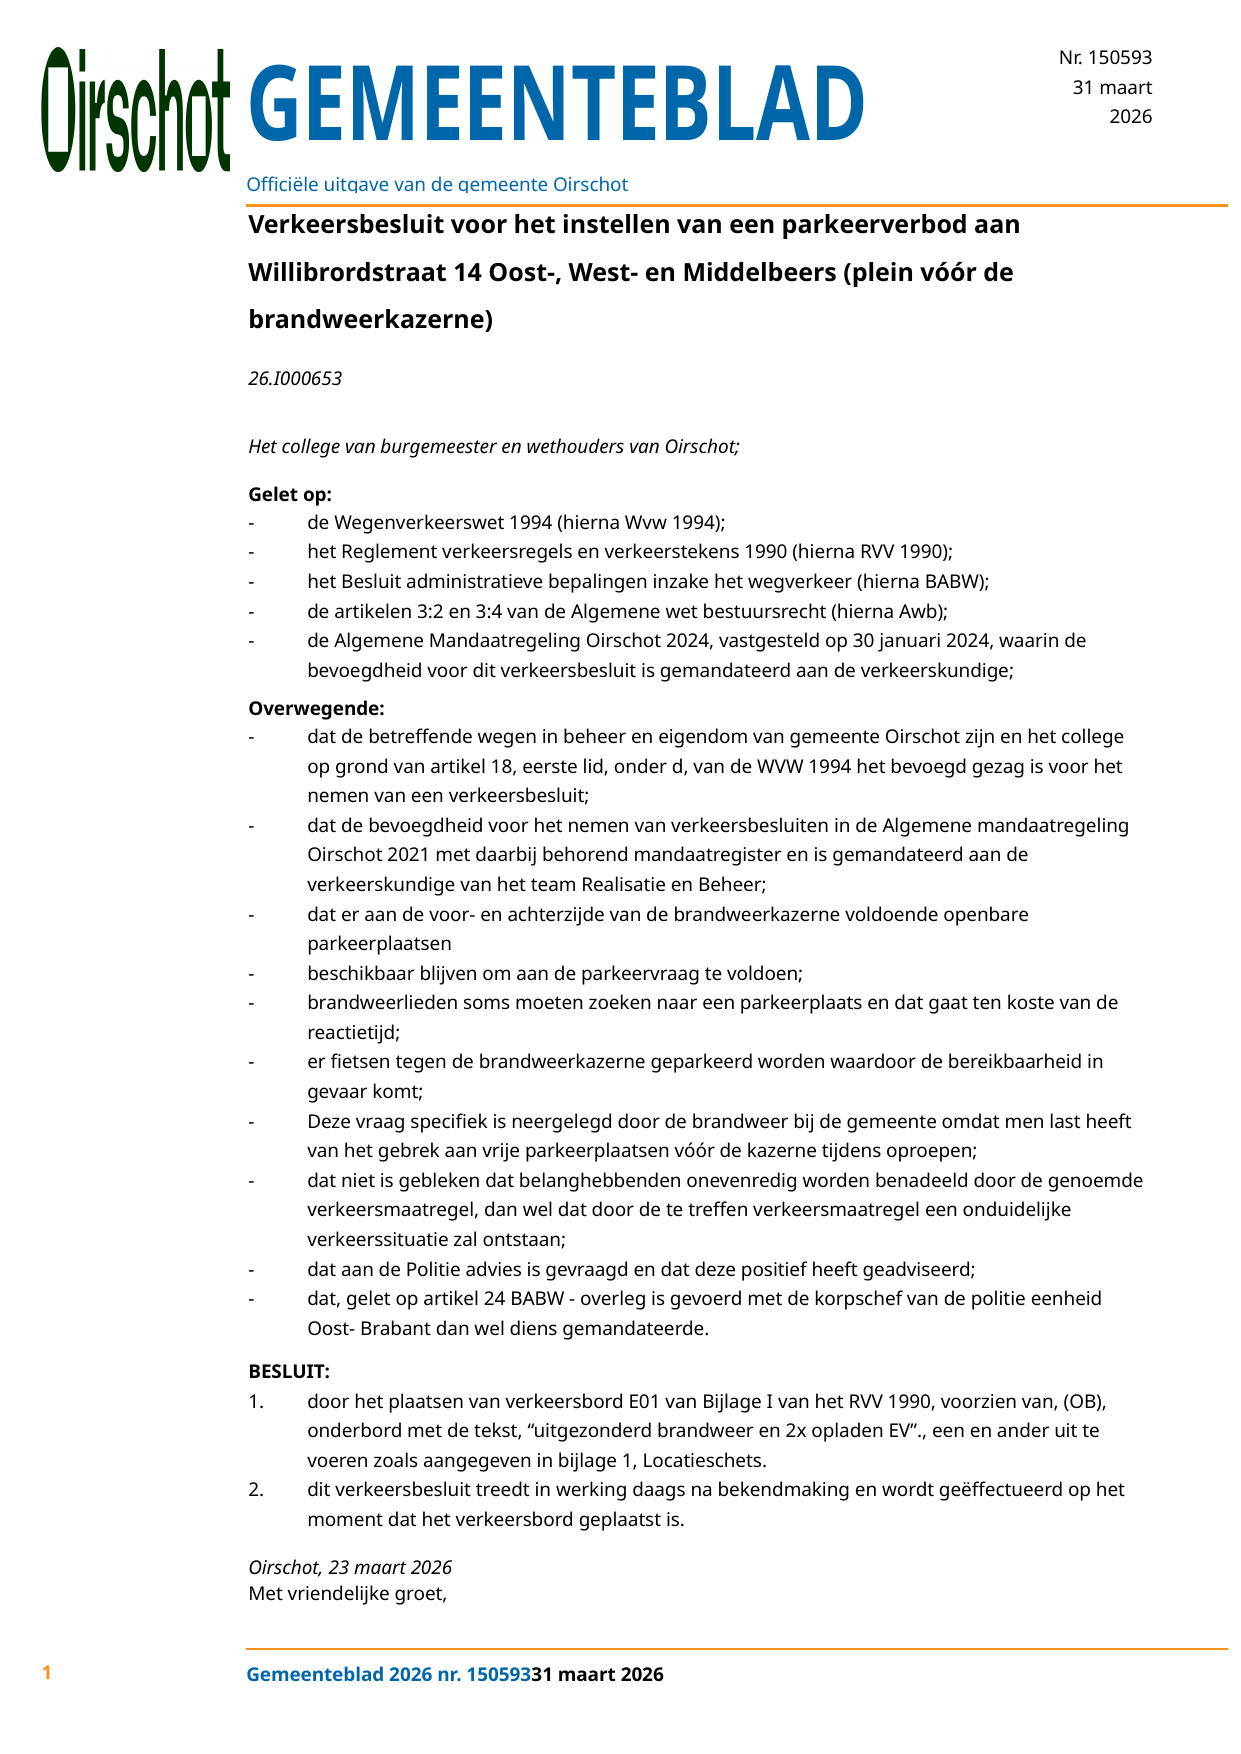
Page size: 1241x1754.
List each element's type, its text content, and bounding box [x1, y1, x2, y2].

text BESLUIT: [248, 1358, 1152, 1384]
picture [41, 47, 231, 172]
text 26.I000653 [248, 366, 1152, 391]
text Gelet op: [248, 481, 1152, 507]
list dit verkeersbesluit treedt in werking daags na bekendmaking en wordt geëffectueerd op het moment dat het verkeersbord geplaatst is. [248, 1477, 1152, 1532]
list beschikbaar blijven om aan de parkeervraag te voldoen; [248, 960, 1152, 986]
list er fietsen tegen de brandweerkazerne geparkeerd worden waardoor de bereikbaarheid in gevaar komt; [248, 1049, 1152, 1104]
text Overwegende: [248, 695, 1152, 721]
text Het college van burgemeester en wethouders van Oirschot; [248, 433, 1152, 459]
text Oirschot, 23 maart 2026 [248, 1554, 1152, 1580]
list dat, gelet op artikel 24 BABW - overleg is gevoerd met de korpschef van de politie eenheid Oost- Brabant dan wel diens gemandateerde. [248, 1285, 1152, 1341]
list Deze vraag specifiek is neergelegd door de brandweer bij de gemeente omdat men last heeft van het gebrek aan vrije parkeerplaatsen vóór de kazerne tijdens oproepen; [248, 1108, 1152, 1163]
list dat de bevoegdheid voor het nemen van verkeersbesluiten in de Algemene mandaatregeling Oirschot 2021 met daarbij behorend mandaatregister en is gemandateerd aan de verkeerskundige van het team Realisatie en Beheer; [248, 812, 1152, 897]
list dat er aan de voor- en achterzijde van de brandweerkazerne voldoende openbare parkeerplaatsen [248, 901, 1152, 956]
list dat de betreffende wegen in beheer en eigendom van gemeente Oirschot zijn en het college op grond van artikel 18, eerste lid, onder d, van de WVW 1994 het bevoegd gezag is voor het nemen van een verkeersbesluit; [248, 723, 1152, 808]
list de artikelen 3:2 en 3:4 van de Algemene wet bestuursrecht (hierna Awb); [248, 598, 1152, 624]
text Met vriendelijke groet, [248, 1580, 1152, 1605]
list de Wegenverkeerswet 1994 (hierna Wvw 1994); [248, 509, 1152, 535]
list de Algemene Mandaatregeling Oirschot 2024, vastgesteld op 30 januari 2024, waarin de bevoegdheid voor dit verkeersbesluit is gemandateerd aan de verkeerskundige; [248, 627, 1152, 683]
list het Reglement verkeersregels en verkeerstekens 1990 (hierna RVV 1990); [248, 539, 1152, 564]
list het Besluit administratieve bepalingen inzake het wegverkeer (hierna BABW); [248, 568, 1152, 594]
list dat aan de Politie advies is gevraagd en dat deze positief heeft geadviseerd; [248, 1256, 1152, 1282]
list dat niet is gebleken dat belanghebbenden onevenredig worden benadeeld door de genoemde verkeersmaatregel, dan wel dat door de te treffen verkeersmaatregel een onduidelijke verkeerssituatie zal ontstaan; [248, 1167, 1152, 1252]
text Verkeersbesluit voor het instellen van een parkeerverbod aan Willibrordstraat 14 Oost-, West- en Middelbeers (plein vóór de brandweerkazerne) [248, 207, 1152, 336]
list door het plaatsen van verkeersbord E01 van Bijlage I van het RVV 1990, voorzien van, (OB), onderbord met de tekst, “uitgezonderd brandweer en 2x opladen EV”., een en ander uit te voeren zoals aangegeven in bijlage 1, Locatieschets. [248, 1388, 1152, 1473]
list brandweerlieden soms moeten zoeken naar een parkeerplaats en dat gaat ten koste van de reactietijd; [248, 989, 1152, 1045]
